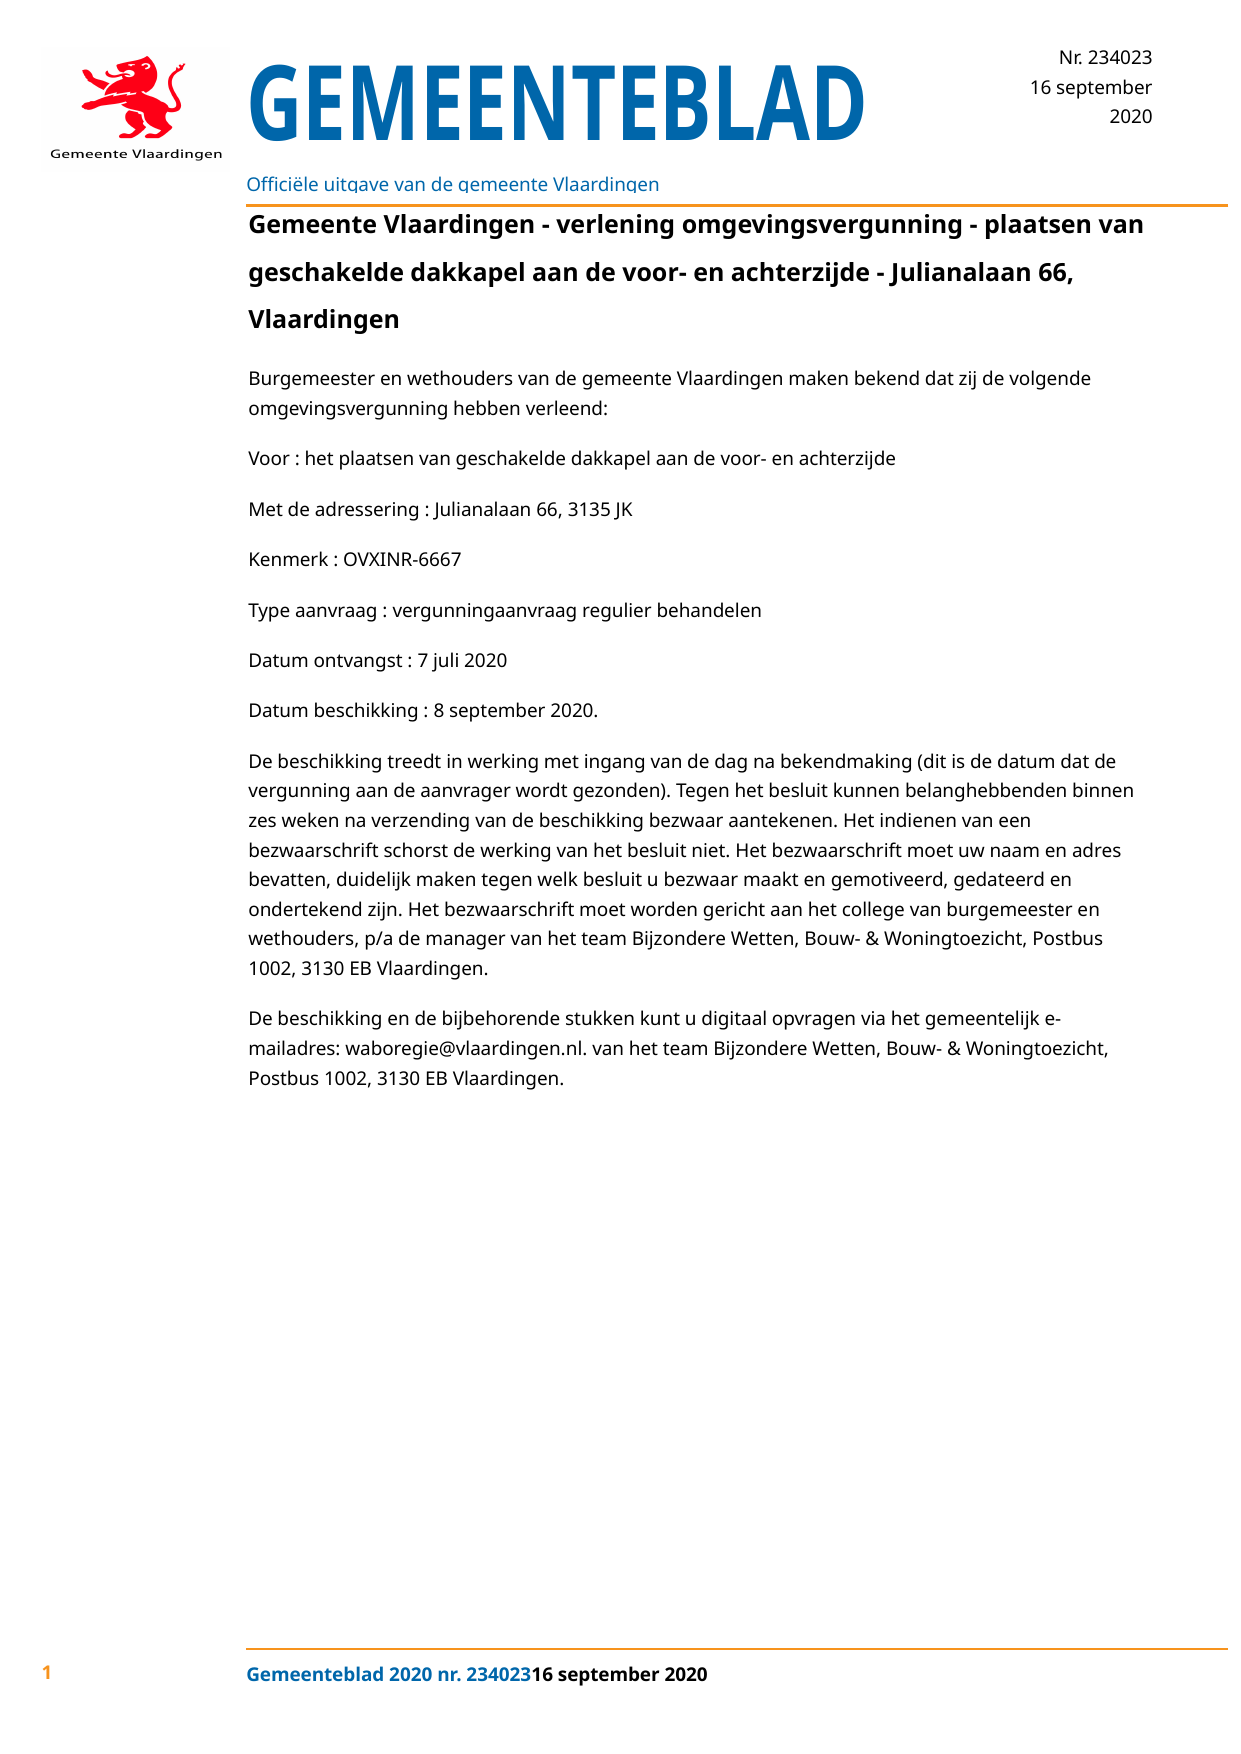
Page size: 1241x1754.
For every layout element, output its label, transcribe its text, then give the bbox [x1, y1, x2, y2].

text Burgemeester en wethouders van de gemeente Vlaardingen maken bekend dat zij de volgende omgevingsvergunning hebben verleend: [248, 366, 1152, 421]
text Kenmerk : OVXINR-6667 [248, 546, 1152, 572]
text Voor : het plaatsen van geschakelde dakkapel aan de voor- en achterzijde [248, 446, 1152, 471]
text Gemeente Vlaardingen - verlening omgevingsvergunning - plaatsen van geschakelde dakkapel aan de voor- en achterzijde - Julianalaan 66, Vlaardingen [248, 207, 1152, 336]
picture [41, 47, 231, 172]
text Met de adressering : Julianalaan 66, 3135 JK [248, 496, 1152, 522]
text De beschikking en de bijbehorende stukken kunt u digitaal opvragen via het gemeentelijk e-mailadres: waboregie@vlaardingen.nl. van het team Bijzondere Wetten, Bouw- & Woningtoezicht, Postbus 1002, 3130 EB Vlaardingen. [248, 1006, 1152, 1090]
text Type aanvraag : vergunningaanvraag regulier behandelen [248, 597, 1152, 622]
text Datum ontvangst : 7 juli 2020 [248, 647, 1152, 673]
text De beschikking treedt in werking met ingang van de dag na bekendmaking (dit is de datum dat de vergunning aan de aanvrager wordt gezonden). Tegen het besluit kunnen belanghebbenden binnen zes weken na verzending van de beschikking bezwaar aantekenen. Het indienen van een bezwaarschrift schorst de werking van het besluit niet. Het bezwaarschrift moet uw naam en adres bevatten, duidelijk maken tegen welk besluit u bezwaar maakt en gemotiveerd, gedateerd en ondertekend zijn. Het bezwaarschrift moet worden gericht aan het college van burgemeester en wethouders, p/a de manager van het team Bijzondere Wetten, Bouw- & Woningtoezicht, Postbus 1002, 3130 EB Vlaardingen. [248, 748, 1152, 981]
text Datum beschikking : 8 september 2020. [248, 698, 1152, 723]
